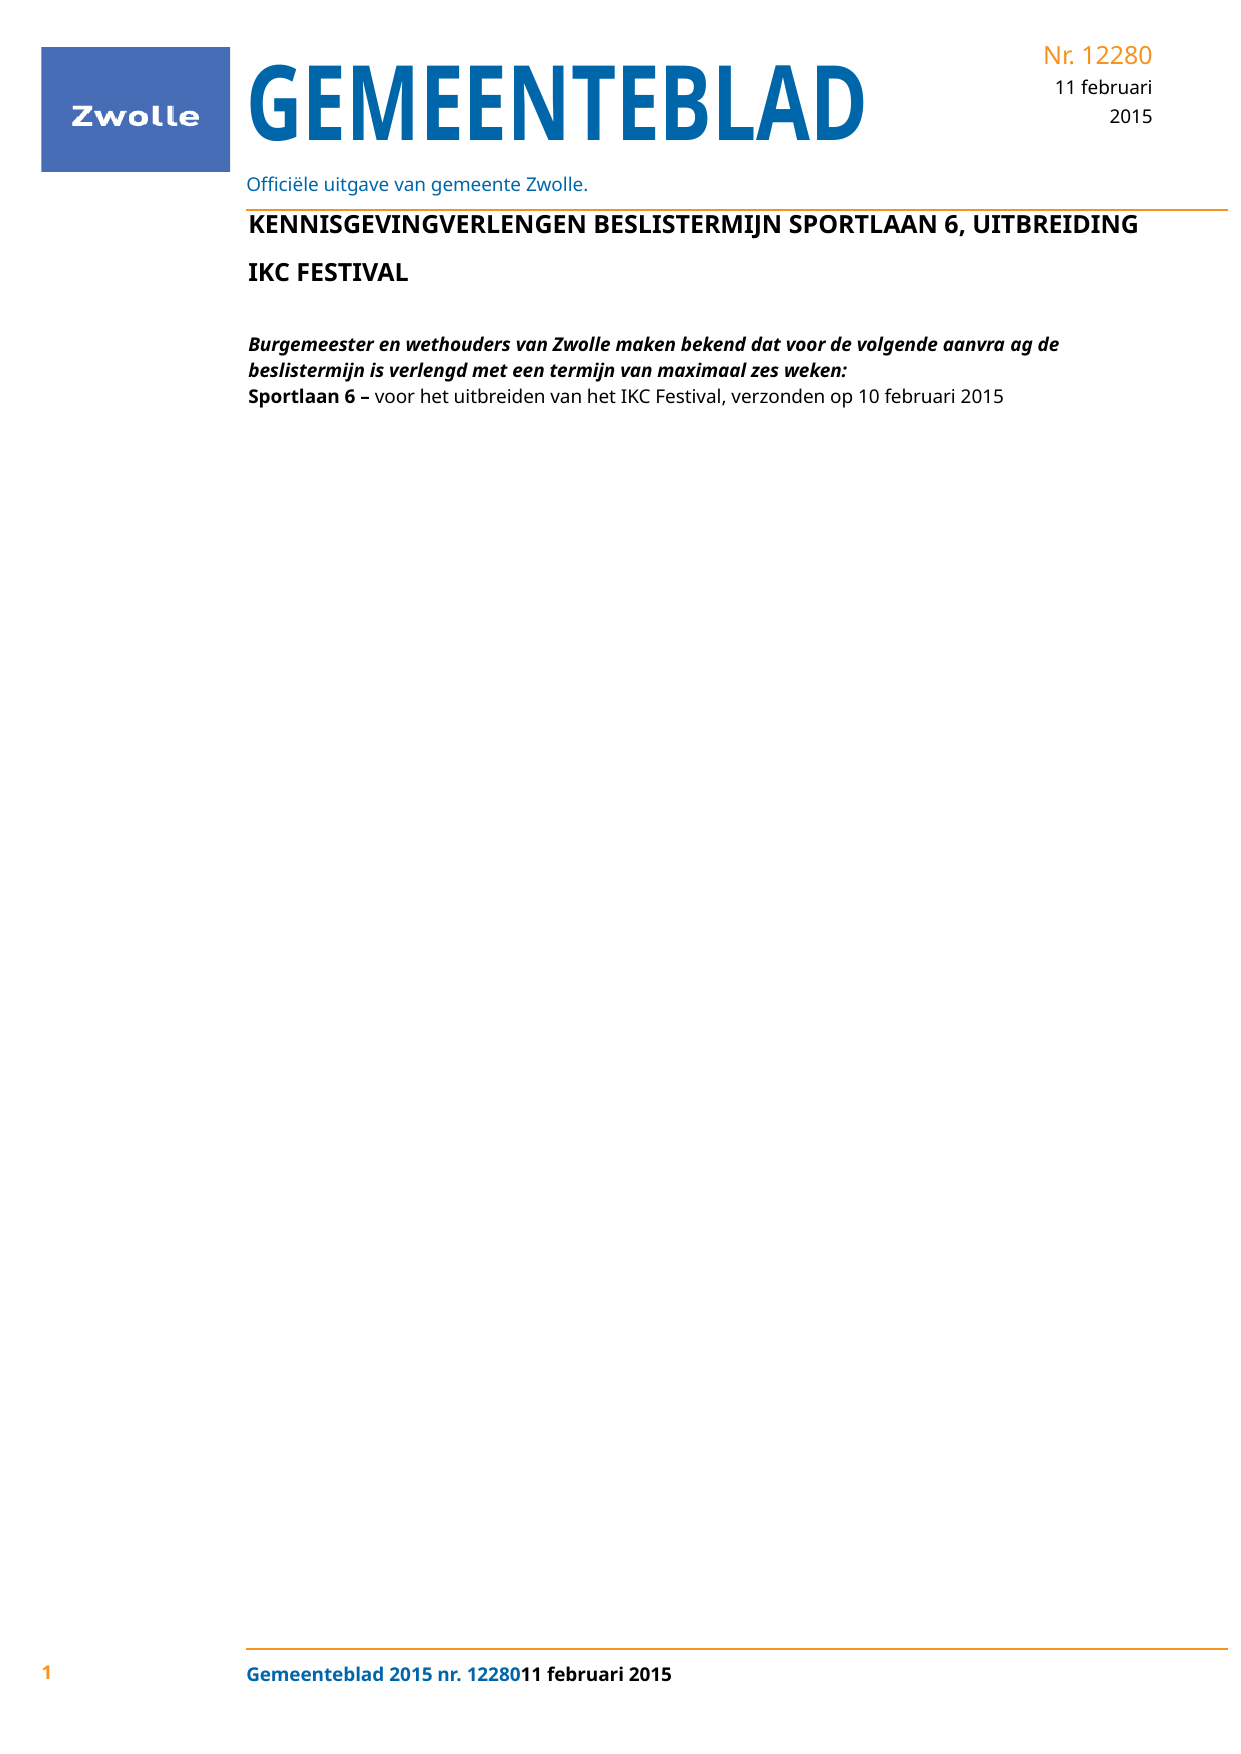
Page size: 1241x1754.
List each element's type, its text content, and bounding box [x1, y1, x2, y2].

text KENNISGEVINGVERLENGEN BESLISTERMIJN SPORTLAAN 6, UITBREIDING IKC FESTIVAL [248, 211, 1152, 288]
picture [41, 47, 231, 172]
text Sportlaan 6 – voor het uitbreiden van het IKC Festival, verzonden op 10 februari 2015 [248, 383, 1152, 409]
text Burgemeester en wethouders van Zwolle maken bekend dat voor de volgende aanvra ag de beslistermijn is verlengd met een termijn van maximaal zes weken: [248, 331, 1152, 383]
